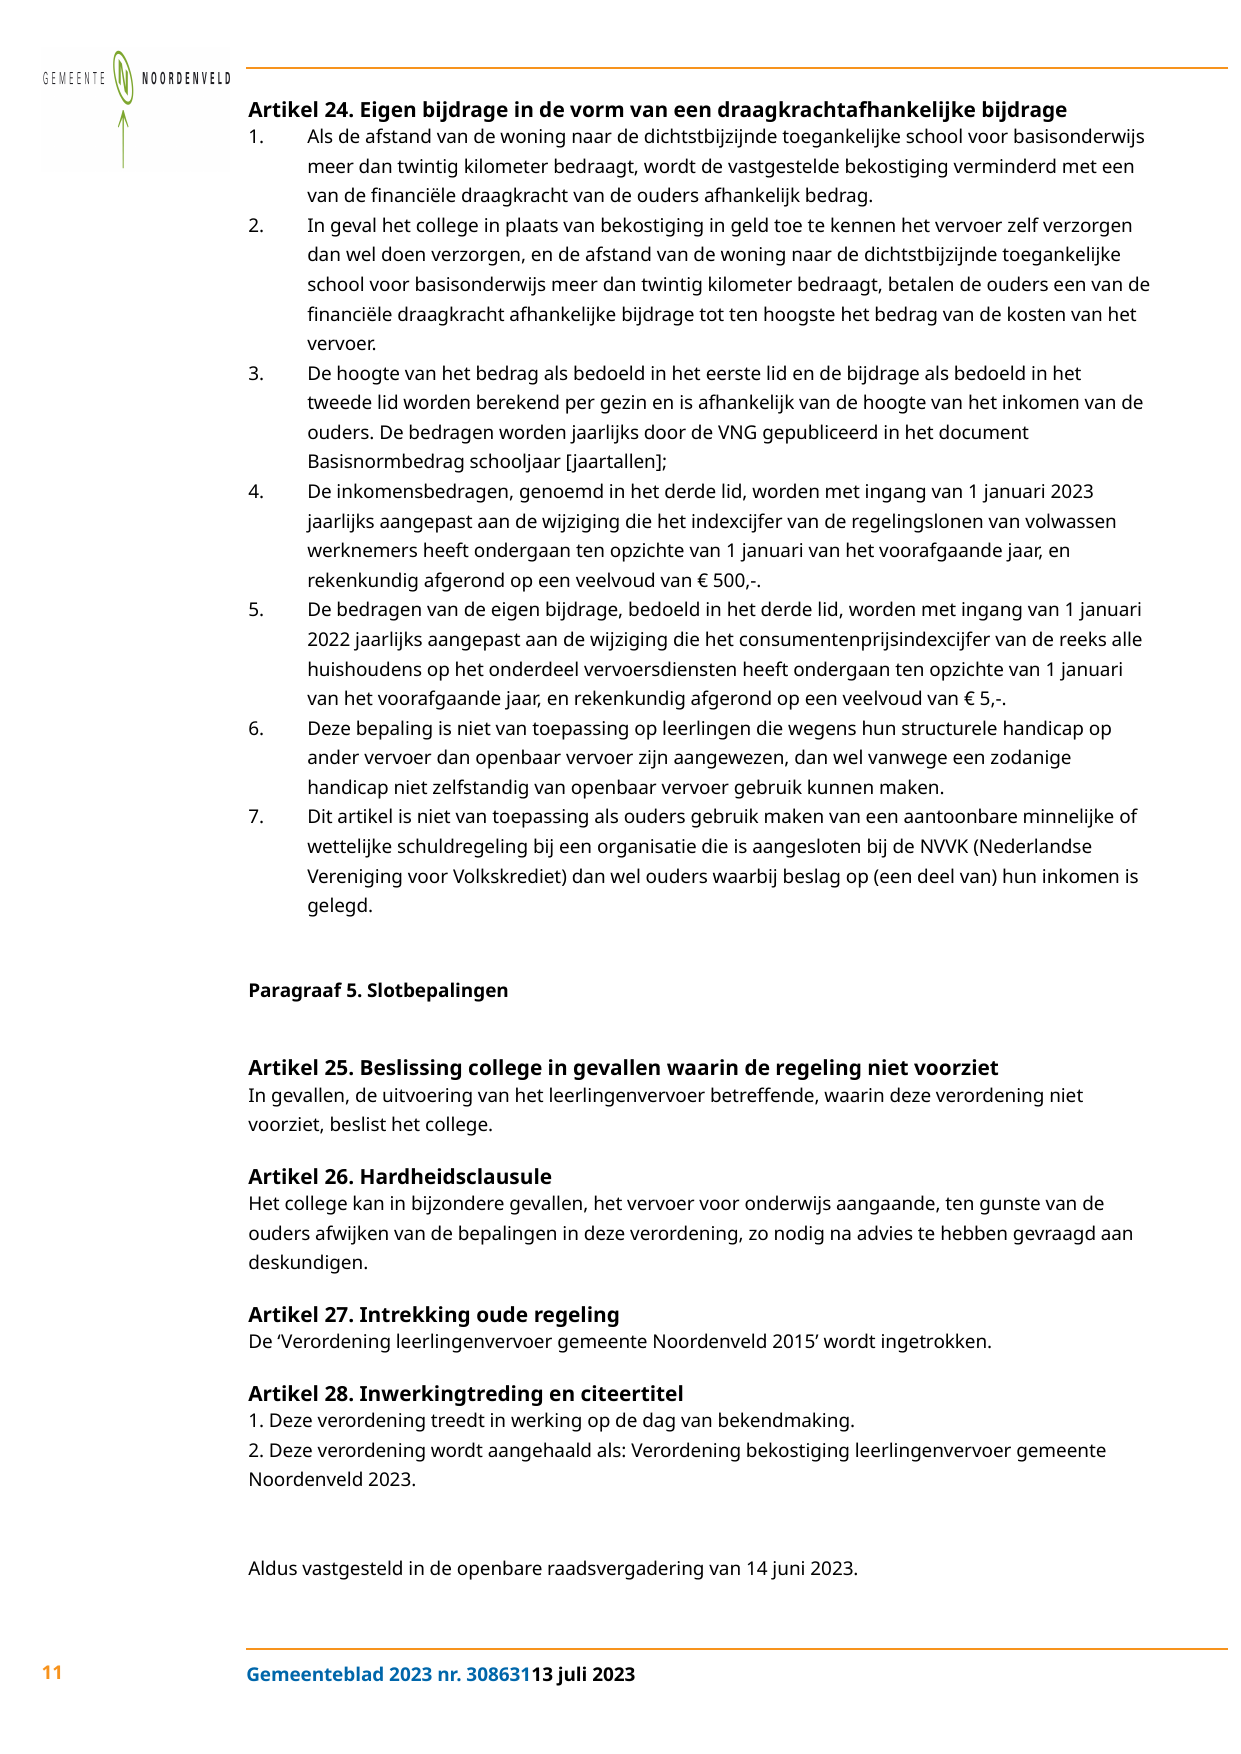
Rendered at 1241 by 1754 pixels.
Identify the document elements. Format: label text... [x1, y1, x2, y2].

text Artikel 26. Hardheidsclausule [248, 1162, 1152, 1190]
text Artikel 27. Intrekking oude regeling [248, 1300, 1152, 1328]
list De inkomensbedragen, genoemd in het derde lid, worden met ingang van 1 januari 2023 jaarlijks aangepast aan de wijziging die het indexcijfer van de regelingslonen van volwassen werknemers heeft ondergaan ten opzichte van 1 januari van het voorafgaande jaar, en rekenkundig afgerond op een veelvoud van € 500,-. [248, 478, 1152, 593]
list De hoogte van het bedrag als bedoeld in het eerste lid en de bijdrage als bedoeld in het tweede lid worden berekend per gezin en is afhankelijk van de hoogte van het inkomen van de ouders. De bedragen worden jaarlijks door de VNG gepubliceerd in het document Basisnormbedrag schooljaar [jaartallen]; [248, 360, 1152, 474]
text In gevallen, de uitvoering van het leerlingenvervoer betreffende, waarin deze verordening niet voorziet, beslist het college. [248, 1082, 1152, 1137]
list Deze bepaling is niet van toepassing op leerlingen die wegens hun structurele handicap op ander vervoer dan openbaar vervoer zijn aangewezen, dan wel vanwege een zodanige handicap niet zelfstandig van openbaar vervoer gebruik kunnen maken. [248, 715, 1152, 800]
text Artikel 28. Inwerkingtreding en citeertitel [248, 1379, 1152, 1407]
list De bedragen van de eigen bijdrage, bedoeld in het derde lid, worden met ingang van 1 januari 2022 jaarlijks aangepast aan de wijziging die het consumentenprijsindexcijfer van de reeks alle huishoudens op het onderdeel vervoersdiensten heeft ondergaan ten opzichte van 1 januari van het voorafgaande jaar, en rekenkundig afgerond op een veelvoud van € 5,-. [248, 597, 1152, 711]
text Paragraaf 5. Slotbepalingen [248, 977, 1152, 1003]
text Artikel 24. Eigen bijdrage in de vorm van een draagkrachtafhankelijke bijdrage [248, 95, 1152, 123]
list Als de afstand van de woning naar de dichtstbijzijnde toegankelijke school voor basisonderwijs meer dan twintig kilometer bedraagt, wordt de vastgestelde bekostiging verminderd met een van de financiële draagkracht van de ouders afhankelijk bedrag. [248, 123, 1152, 208]
text De ‘Verordening leerlingenvervoer gemeente Noordenveld 2015’ wordt ingetrokken. [248, 1328, 1152, 1354]
text 2. Deze verordening wordt aangehaald als: Verordening bekostiging leerlingenvervoer gemeente Noordenveld 2023. [248, 1437, 1152, 1492]
list Dit artikel is niet van toepassing als ouders gebruik maken van een aantoonbare minnelijke of wettelijke schuldregeling bij een organisatie die is aangesloten bij de NVVK (Nederlandse Vereniging voor Volkskrediet) dan wel ouders waarbij beslag op (een deel van) hun inkomen is gelegd. [248, 804, 1152, 918]
list In geval het college in plaats van bekostiging in geld toe te kennen het vervoer zelf verzorgen dan wel doen verzorgen, en de afstand van de woning naar de dichtstbijzijnde toegankelijke school voor basisonderwijs meer dan twintig kilometer bedraagt, betalen de ouders een van de financiële draagkracht afhankelijke bijdrage tot ten hoogste het bedrag van de kosten van het vervoer. [248, 212, 1152, 356]
text Het college kan in bijzondere gevallen, het vervoer voor onderwijs aangaande, ten gunste van de ouders afwijken van de bepalingen in deze verordening, zo nodig na advies te hebben gevraagd aan deskundigen. [248, 1190, 1152, 1275]
text Artikel 25. Beslissing college in gevallen waarin de regeling niet voorziet [248, 1053, 1152, 1082]
text Aldus vastgesteld in de openbare raadsvergadering van 14 juni 2023. [248, 1555, 1152, 1581]
picture [41, 47, 231, 172]
text 1. Deze verordening treedt in werking op de dag van bekendmaking. [248, 1407, 1152, 1433]
